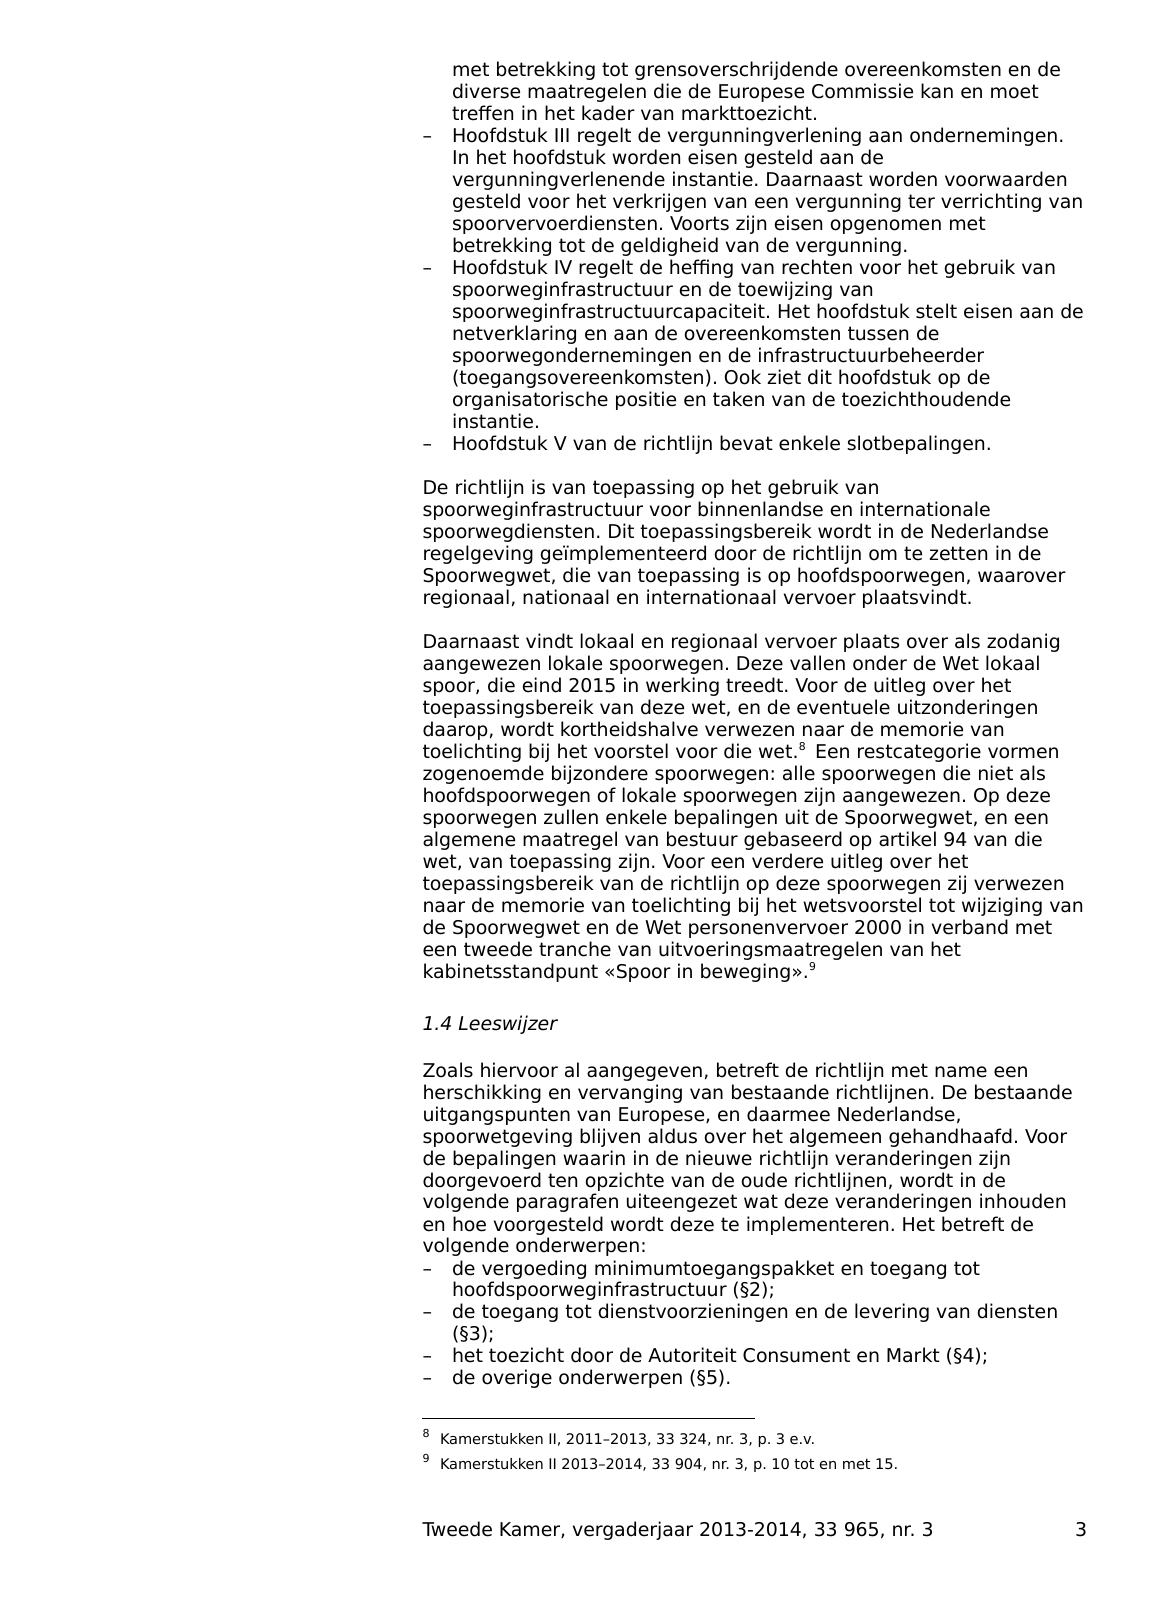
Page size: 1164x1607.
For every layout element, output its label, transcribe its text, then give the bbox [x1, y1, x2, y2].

text – Hoofdstuk IV regelt de heffing van rechten voor het gebruik van spoorweginfrastructuur en de toewijzing van spoorweginfrastructuurcapaciteit. Het hoofdstuk stelt eisen aan de netverklaring en aan de overeenkomsten tussen de spoorwegondernemingen en de infrastructuurbeheerder (toegangsovereenkomsten). Ook ziet dit hoofdstuk op de organisatorische positie en taken van de toezichthoudende instantie. [422, 257, 1087, 433]
text – Hoofdstuk III regelt de vergunningverlening aan ondernemingen. In het hoofdstuk worden eisen gesteld aan de vergunningverlenende instantie. Daarnaast worden voorwaarden gesteld voor het verkrijgen van een vergunning ter verrichting van spoorvervoerdiensten. Voorts zijn eisen opgenomen met betrekking tot de geldigheid van de vergunning. [422, 125, 1087, 257]
text – het toezicht door de Autoriteit Consument en Markt (§4); [422, 1345, 1087, 1367]
text Kamerstukken II 2013–2014, 33 904, nr. 3, p. 10 tot en met 15. [422, 1452, 1087, 1474]
text – de toegang tot dienstvoorzieningen en de levering van diensten (§3); [422, 1301, 1087, 1345]
text – Hoofdstuk V van de richtlijn bevat enkele slotbepalingen. [422, 433, 1087, 455]
text – de vergoeding minimumtoegangspakket en toegang tot hoofdspoorweginfrastructuur (§2); [422, 1257, 1087, 1301]
text met betrekking tot grensoverschrijdende overeenkomsten en de diverse maatregelen die de Europese Commissie kan en moet treffen in het kader van markttoezicht. [422, 59, 1087, 125]
text Kamerstukken II, 2011–2013, 33 324, nr. 3, p. 3 e.v. [422, 1427, 1087, 1449]
text Zoals hiervoor al aangegeven, betreft de richtlijn met name een herschikking en vervanging van bestaande richtlijnen. De bestaande uitgangspunten van Europese, en daarmee Nederlandse, spoorwetgeving blijven aldus over het algemeen gehandhaafd. Voor de bepalingen waarin in de nieuwe richtlijn veranderingen zijn doorgevoerd ten opzichte van de oude richtlijnen, wordt in de volgende paragrafen uiteengezet wat deze veranderingen inhouden en hoe voorgesteld wordt deze te implementeren. Het betreft de volgende onderwerpen: [422, 1059, 1087, 1257]
subtitle 1.4 Leeswijzer [422, 1013, 1087, 1034]
text – de overige onderwerpen (§5). [422, 1367, 1087, 1389]
text Daarnaast vindt lokaal en regionaal vervoer plaats over als zodanig aangewezen lokale spoorwegen. Deze vallen onder de Wet lokaal spoor, die eind 2015 in werking treedt. Voor de uitleg over het toepassingsbereik van deze wet, en de eventuele uitzonderingen daarop, wordt kortheidshalve verwezen naar de memorie van toelichting bij het voorstel voor die wet. Een restcategorie vormen zogenoemde bijzondere spoorwegen: alle spoorwegen die niet als hoofdspoorwegen of lokale spoorwegen zijn aangewezen. Op deze spoorwegen zullen enkele bepalingen uit de Spoorwegwet, en een algemene maatregel van bestuur gebaseerd op artikel 94 van die wet, van toepassing zijn. Voor een verdere uitleg over het toepassingsbereik van de richtlijn op deze spoorwegen zij verwezen naar de memorie van toelichting bij het wetsvoorstel tot wijziging van de Spoorwegwet en de Wet personenvervoer 2000 in verband met een tweede tranche van uitvoeringsmaatregelen van het kabinetsstandpunt «Spoor in beweging». [422, 631, 1087, 983]
text De richtlijn is van toepassing op het gebruik van spoorweginfrastructuur voor binnenlandse en internationale spoorwegdiensten. Dit toepassingsbereik wordt in de Nederlandse regelgeving geïmplementeerd door de richtlijn om te zetten in de Spoorwegwet, die van toepassing is op hoofdspoorwegen, waarover regionaal, nationaal en internationaal vervoer plaatsvindt. [422, 477, 1087, 609]
